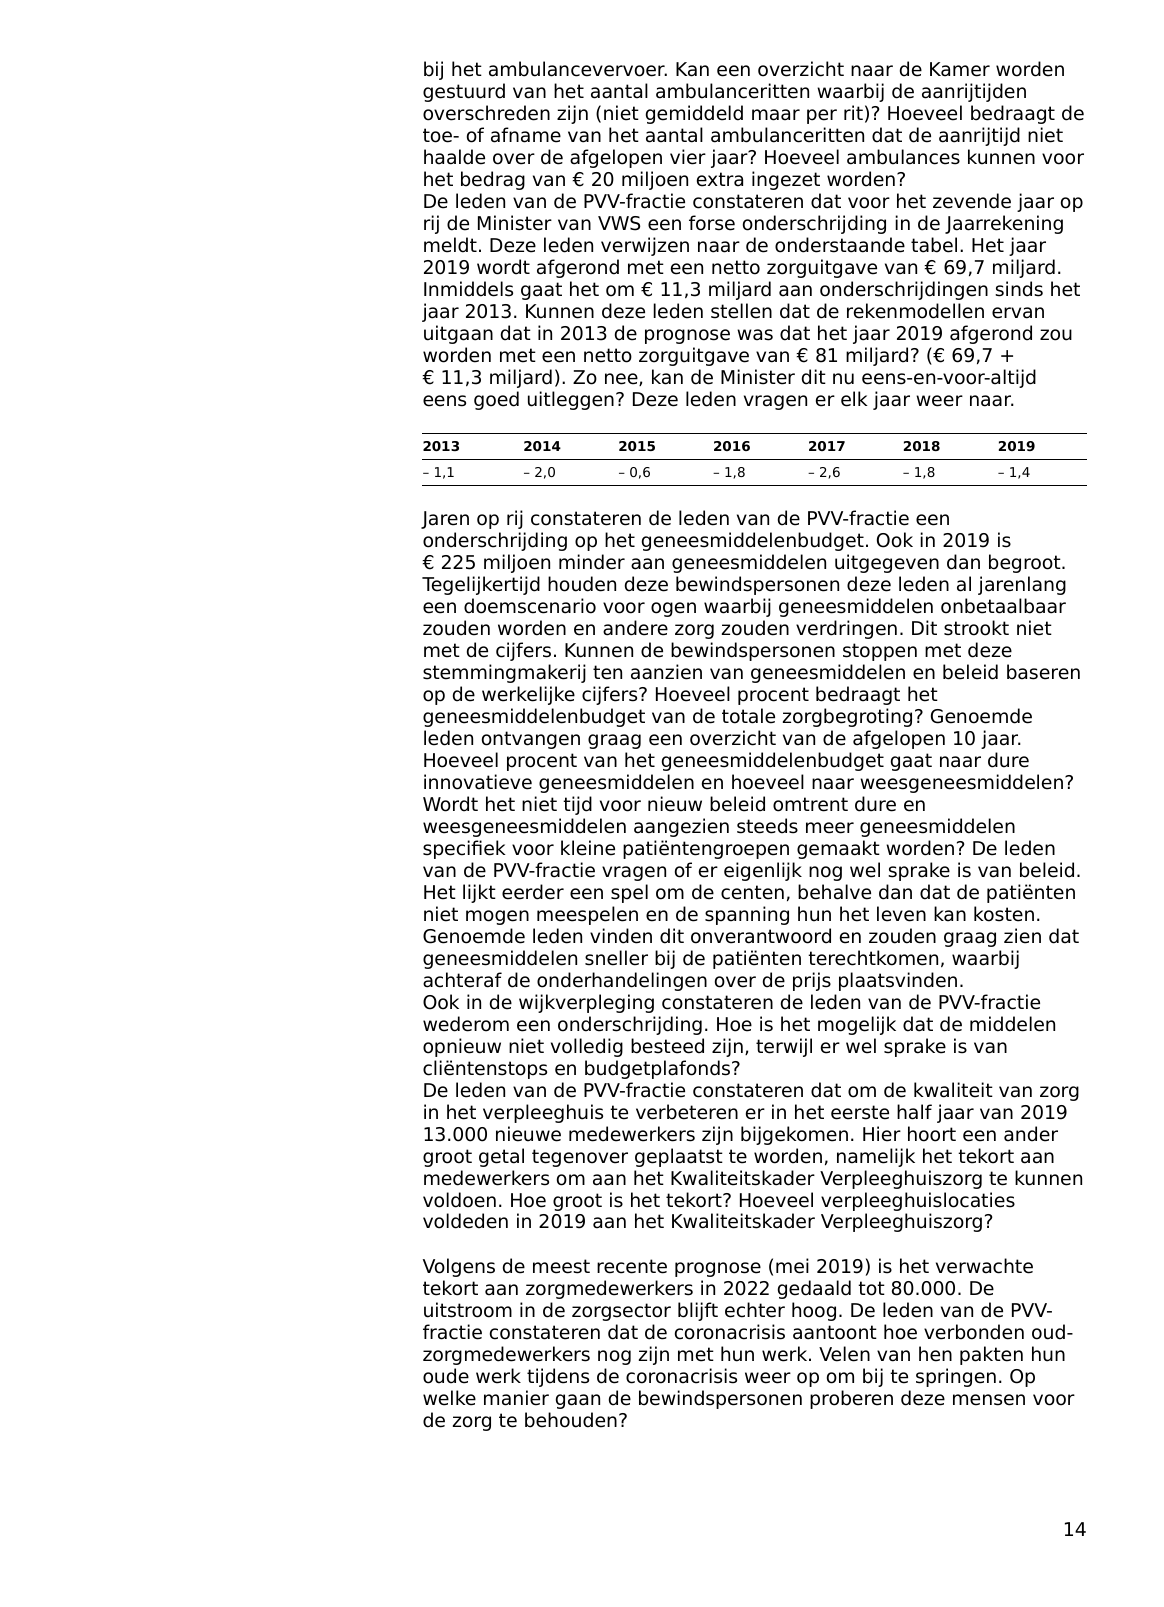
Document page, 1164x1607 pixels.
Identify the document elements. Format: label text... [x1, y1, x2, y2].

table_header 2015 [612, 434, 707, 459]
table_header 2013 [422, 434, 517, 459]
table_header 2017 [802, 434, 897, 459]
text bij het ambulancevervoer. Kan een overzicht naar de Kamer worden gestuurd van het aantal ambulanceritten waarbij de aanrijtijden overschreden zijn (niet gemiddeld maar per rit)? Hoeveel bedraagt de toe- of afname van het aantal ambulanceritten dat de aanrijtijd niet haalde over de afgelopen vier jaar? Hoeveel ambulances kunnen voor het bedrag van € 20 miljoen extra ingezet worden? [422, 59, 1087, 191]
text De leden van de PVV-fractie constateren dat om de kwaliteit van zorg in het verpleeghuis te verbeteren er in het eerste half jaar van 2019 13.000 nieuwe medewerkers zijn bijgekomen. Hier hoort een ander groot getal tegenover geplaatst te worden, namelijk het tekort aan medewerkers om aan het Kwaliteitskader Verpleeghuiszorg te kunnen voldoen. Hoe groot is het tekort? Hoeveel verpleeghuislocaties voldeden in 2019 aan het Kwaliteitskader Verpleeghuiszorg? [422, 1079, 1087, 1233]
table_cell – 1,8 [897, 460, 992, 485]
table_cell – 0,6 [612, 460, 707, 485]
text Jaren op rij constateren de leden van de PVV-fractie een onderschrijding op het geneesmiddelenbudget. Ook in 2019 is € 225 miljoen minder aan geneesmiddelen uitgegeven dan begroot. Tegelijkertijd houden deze bewindspersonen deze leden al jarenlang een doemscenario voor ogen waarbij geneesmiddelen onbetaalbaar zouden worden en andere zorg zouden verdringen. Dit strookt niet met de cijfers. Kunnen de bewindspersonen stoppen met deze stemmingmakerij ten aanzien van geneesmiddelen en beleid baseren op de werkelijke cijfers? Hoeveel procent bedraagt het geneesmiddelenbudget van de totale zorgbegroting? Genoemde leden ontvangen graag een overzicht van de afgelopen 10 jaar. Hoeveel procent van het geneesmiddelenbudget gaat naar dure innovatieve geneesmiddelen en hoeveel naar weesgeneesmiddelen? Wordt het niet tijd voor nieuw beleid omtrent dure en weesgeneesmiddelen aangezien steeds meer geneesmiddelen specifiek voor kleine patiëntengroepen gemaakt worden? De leden van de PVV-fractie vragen of er eigenlijk nog wel sprake is van beleid. Het lijkt eerder een spel om de centen, behalve dan dat de patiënten niet mogen meespelen en de spanning hun het leven kan kosten. Genoemde leden vinden dit onverantwoord en zouden graag zien dat geneesmiddelen sneller bij de patiënten terechtkomen, waarbij achteraf de onderhandelingen over de prijs plaatsvinden. [422, 508, 1087, 992]
table_header 2018 [897, 434, 992, 459]
table_header 2019 [992, 434, 1087, 459]
table_cell – 1,1 [422, 460, 517, 485]
table_header 2014 [517, 434, 612, 459]
text De leden van de PVV-fractie constateren dat voor het zevende jaar op rij de Minister van VWS een forse onderschrijding in de Jaarrekening meldt. Deze leden verwijzen naar de onderstaande tabel. Het jaar 2019 wordt afgerond met een netto zorguitgave van € 69,7 miljard. Inmiddels gaat het om € 11,3 miljard aan onderschrijdingen sinds het jaar 2013. Kunnen deze leden stellen dat de rekenmodellen ervan uitgaan dat in 2013 de prognose was dat het jaar 2019 afgerond zou worden met een netto zorguitgave van € 81 miljard? (€ 69,7 + € 11,3 miljard). Zo nee, kan de Minister dit nu eens-en-voor-altijd eens goed uitleggen? Deze leden vragen er elk jaar weer naar. [422, 191, 1087, 411]
table_cell – 1,4 [992, 460, 1087, 485]
table_cell – 1,8 [707, 460, 802, 485]
table_cell – 2,6 [802, 460, 897, 485]
table_cell – 2,0 [517, 460, 612, 485]
text Ook in de wijkverpleging constateren de leden van de PVV-fractie wederom een onderschrijding. Hoe is het mogelijk dat de middelen opnieuw niet volledig besteed zijn, terwijl er wel sprake is van cliëntenstops en budgetplafonds? [422, 992, 1087, 1079]
table_header 2016 [707, 434, 802, 459]
text Volgens de meest recente prognose (mei 2019) is het verwachte tekort aan zorgmedewerkers in 2022 gedaald tot 80.000. De uitstroom in de zorgsector blijft echter hoog. De leden van de PVV-fractie constateren dat de coronacrisis aantoont hoe verbonden oud-zorgmedewerkers nog zijn met hun werk. Velen van hen pakten hun oude werk tijdens de coronacrisis weer op om bij te springen. Op welke manier gaan de bewindspersonen proberen deze mensen voor de zorg te behouden? [422, 1256, 1087, 1431]
